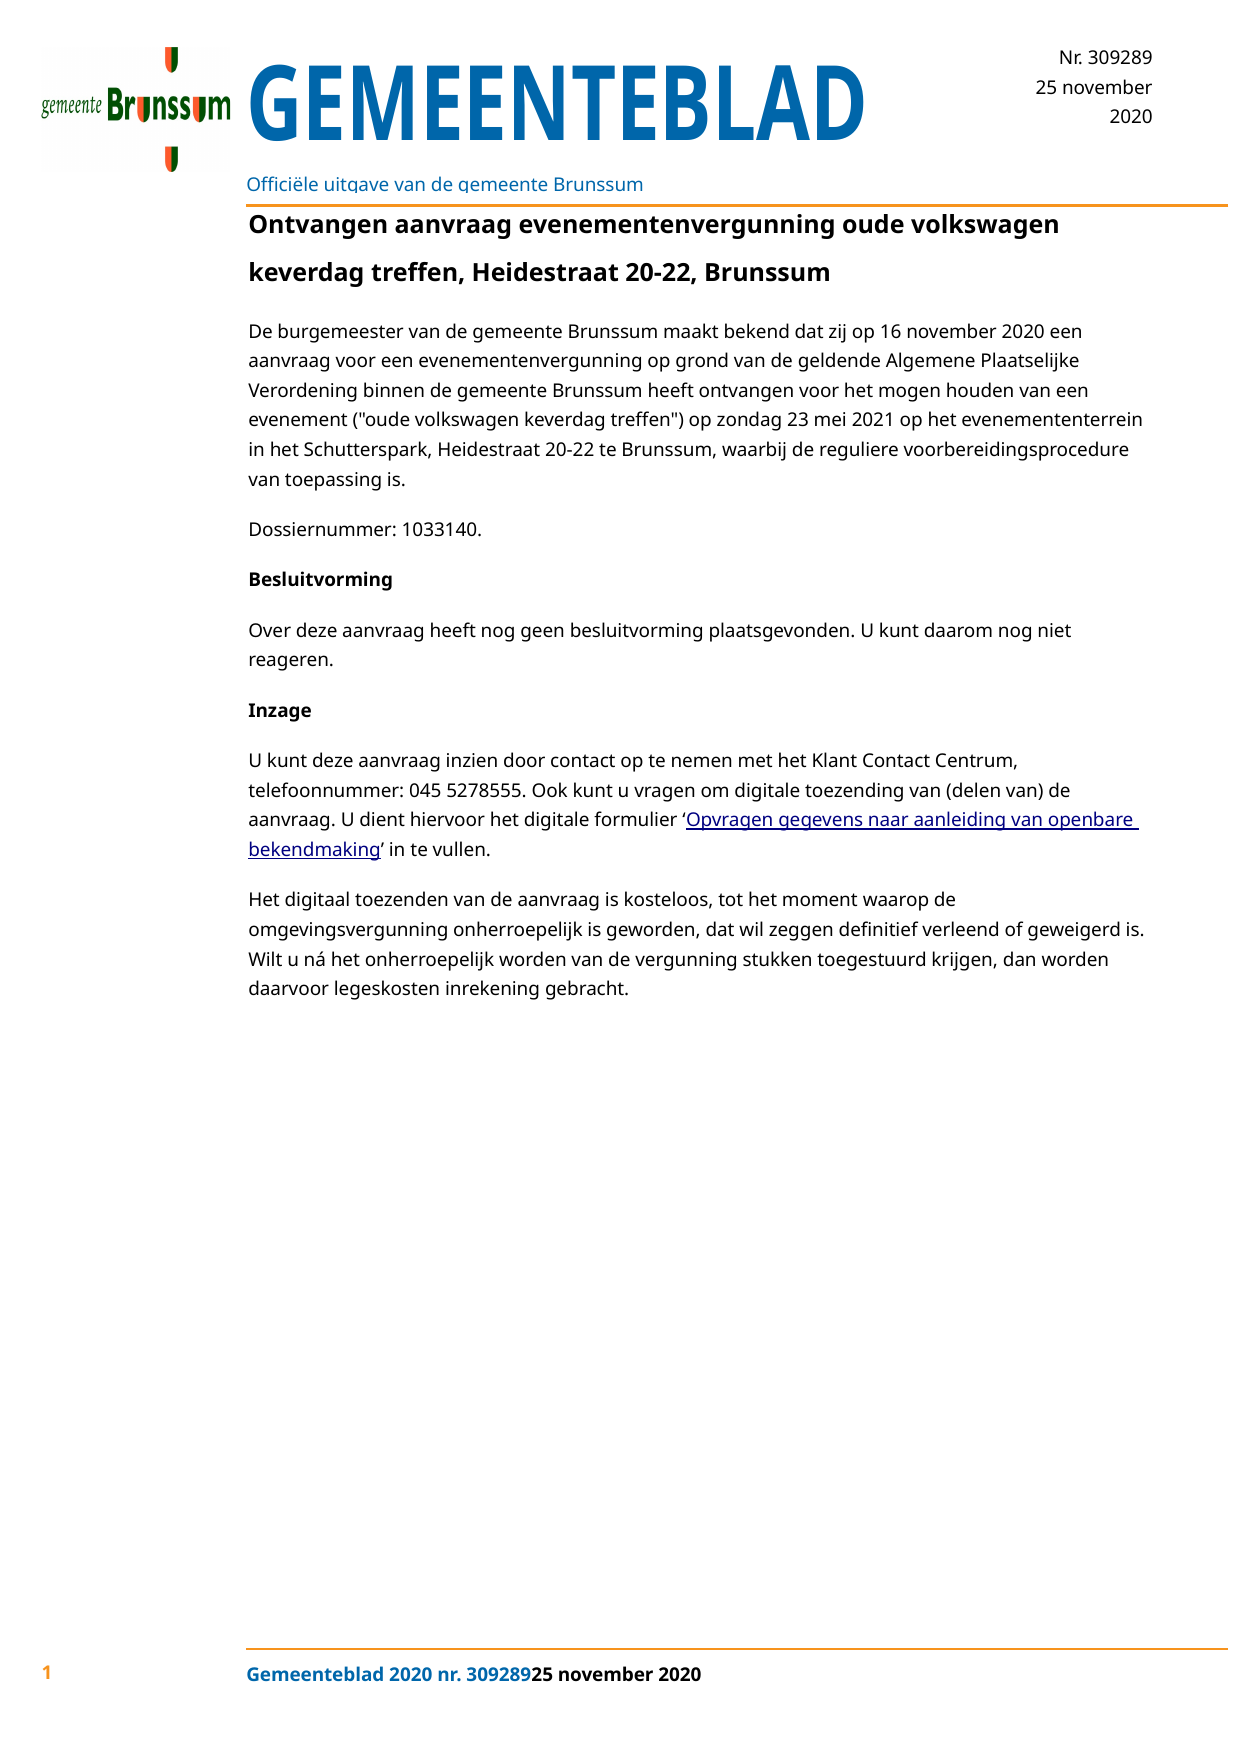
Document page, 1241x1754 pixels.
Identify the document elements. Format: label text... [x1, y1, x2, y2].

text De burgemeester van de gemeente Brunssum maakt bekend dat zij op 16 november 2020 een aanvraag voor een evenementenvergunning op grond van de geldende Algemene Plaatselijke Verordening binnen de gemeente Brunssum heeft ontvangen voor het mogen houden van een evenement ("oude volkswagen keverdag treffen") op zondag 23 mei 2021 op het evenemententerrein in het Schutterspark, Heidestraat 20-22 te Brunssum, waarbij de reguliere voorbereidingsprocedure van toepassing is. [248, 318, 1152, 492]
text Dossiernummer: 1033140. [248, 516, 1152, 542]
text Besluitvorming [248, 567, 1152, 592]
text U kunt deze aanvraag inzien door contact op te nemen met het Klant Contact Centrum, telefoonnummer: 045 5278555. Ook kunt u vragen om digitale toezending van (delen van) de aanvraag. U dient hiervoor het digitale formulier ‘Opvragen gegevens naar aanleiding van openbare bekendmaking’ in te vullen. [248, 747, 1152, 862]
text Inzage [248, 697, 1152, 723]
text Over deze aanvraag heeft nog geen besluitvorming plaatsgevonden. U kunt daarom nog niet reageren. [248, 617, 1152, 672]
text Het digitaal toezenden van de aanvraag is kosteloos, tot het moment waarop de omgevingsvergunning onherroepelijk is geworden, dat wil zeggen definitief verleend of geweigerd is. Wilt u ná het onherroepelijk worden van de vergunning stukken toegestuurd krijgen, dan worden daarvoor legeskosten inrekening gebracht. [248, 887, 1152, 1001]
text Ontvangen aanvraag evenementenvergunning oude volkswagen keverdag treffen, Heidestraat 20-22, Brunssum [248, 207, 1152, 288]
picture [41, 47, 231, 172]
